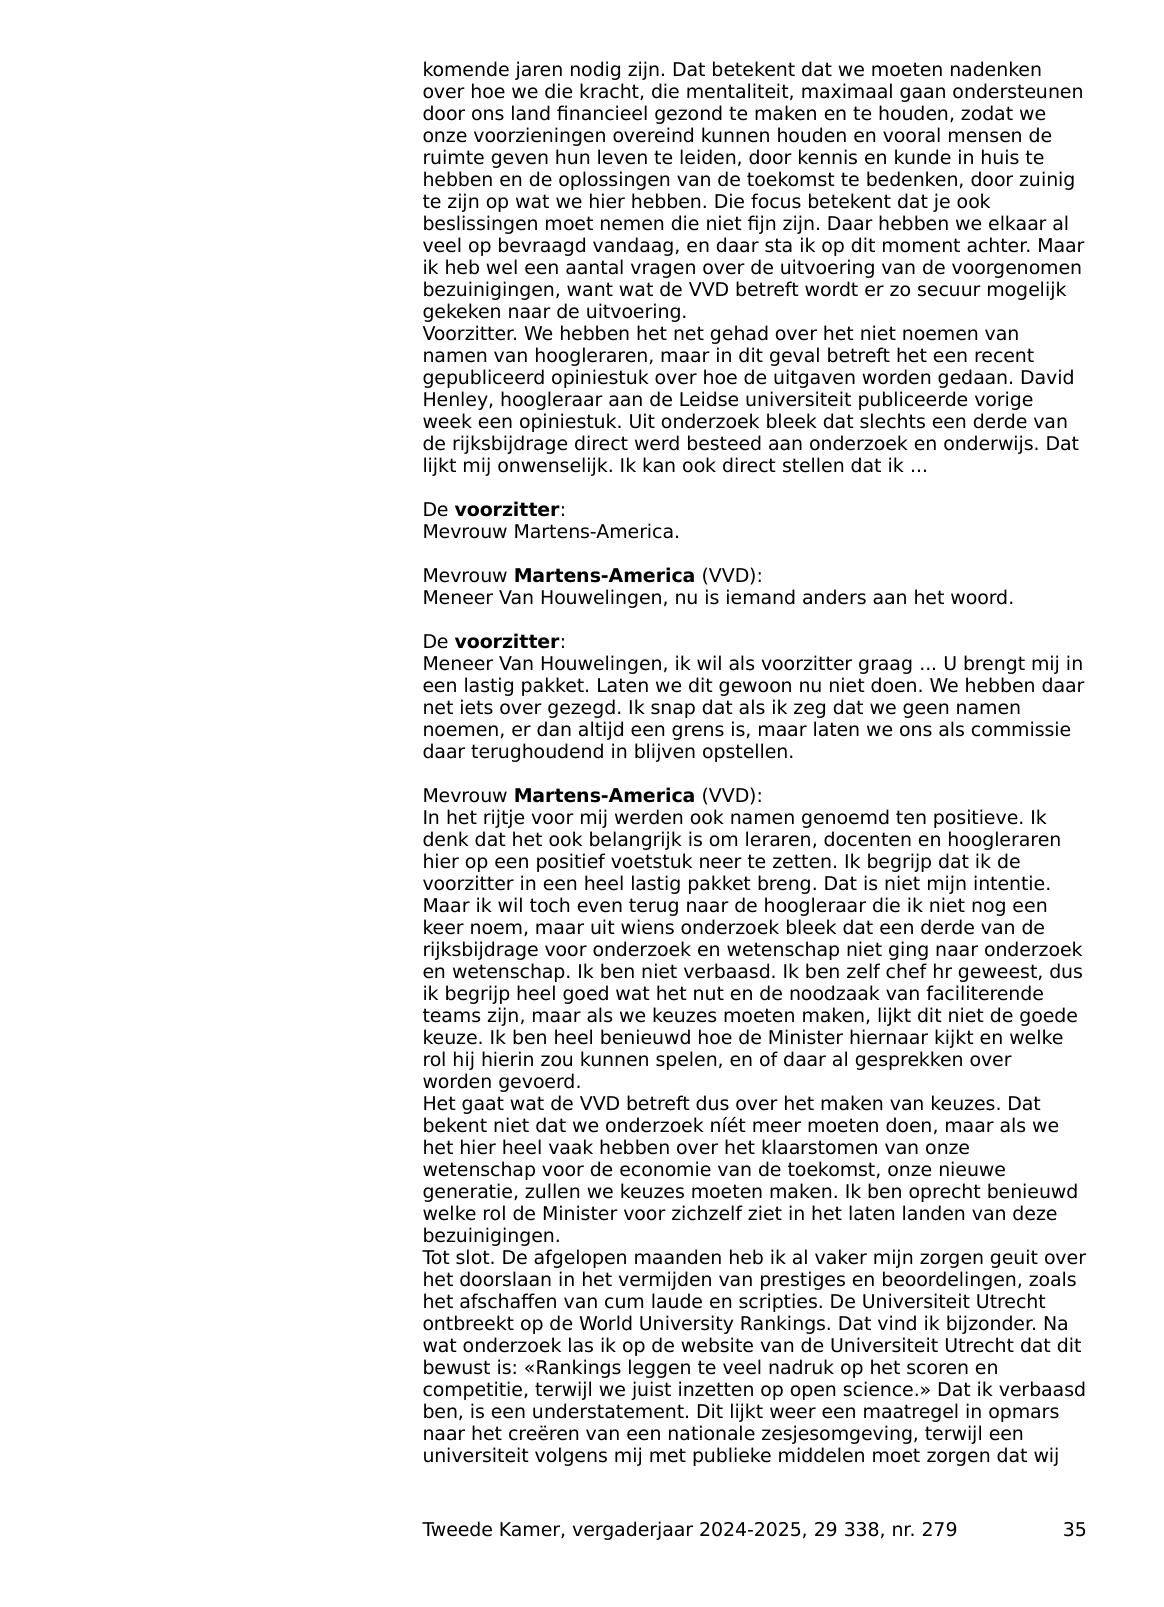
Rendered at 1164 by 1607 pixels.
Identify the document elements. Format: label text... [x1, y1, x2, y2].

text Meneer Van Houwelingen, nu is iemand anders aan het woord. [422, 587, 1087, 609]
text Meneer Van Houwelingen, ik wil als voorzitter graag ... U brengt mij in een lastig pakket. Laten we dit gewoon nu niet doen. We hebben daar net iets over gezegd. Ik snap dat als ik zeg dat we geen namen noemen, er dan altijd een grens is, maar laten we ons als commissie daar terughoudend in blijven opstellen. [422, 653, 1087, 763]
text Voorzitter. We hebben het net gehad over het niet noemen van namen van hoogleraren, maar in dit geval betreft het een recent gepubliceerd opiniestuk over hoe de uitgaven worden gedaan. David Henley, hoogleraar aan de Leidse universiteit publiceerde vorige week een opiniestuk. Uit onderzoek bleek dat slechts een derde van de rijksbijdrage direct werd besteed aan onderzoek en onderwijs. Dat lijkt mij onwenselijk. Ik kan ook direct stellen dat ik ... [422, 323, 1087, 477]
text Mevrouw Martens-America (VVD): [422, 785, 1087, 807]
text Tot slot. De afgelopen maanden heb ik al vaker mijn zorgen geuit over het doorslaan in het vermijden van prestiges en beoordelingen, zoals het afschaffen van cum laude en scripties. De Universiteit Utrecht ontbreekt op de World University Rankings. Dat vind ik bijzonder. Na wat onderzoek las ik op de website van de Universiteit Utrecht dat dit bewust is: «Rankings leggen te veel nadruk op het scoren en competitie, terwijl we juist inzetten op open science.» Dat ik verbaasd ben, is een understatement. Dit lijkt weer een maatregel in opmars naar het creëren van een nationale zesjesomgeving, terwijl een universiteit volgens mij met publieke middelen moet zorgen dat wij [422, 1247, 1087, 1467]
text Het gaat wat de VVD betreft dus over het maken van keuzes. Dat bekent niet dat we onderzoek níét meer moeten doen, maar als we het hier heel vaak hebben over het klaarstomen van onze wetenschap voor de economie van de toekomst, onze nieuwe generatie, zullen we keuzes moeten maken. Ik ben oprecht benieuwd welke rol de Minister voor zichzelf ziet in het laten landen van deze bezuinigingen. [422, 1093, 1087, 1247]
text In het rijtje voor mij werden ook namen genoemd ten positieve. Ik denk dat het ook belangrijk is om leraren, docenten en hoogleraren hier op een positief voetstuk neer te zetten. Ik begrijp dat ik de voorzitter in een heel lastig pakket breng. Dat is niet mijn intentie. Maar ik wil toch even terug naar de hoogleraar die ik niet nog een keer noem, maar uit wiens onderzoek bleek dat een derde van de rijksbijdrage voor onderzoek en wetenschap niet ging naar onderzoek en wetenschap. Ik ben niet verbaasd. Ik ben zelf chef hr geweest, dus ik begrijp heel goed wat het nut en de noodzaak van faciliterende teams zijn, maar als we keuzes moeten maken, lijkt dit niet de goede keuze. Ik ben heel benieuwd hoe de Minister hiernaar kijkt en welke rol hij hierin zou kunnen spelen, en of daar al gesprekken over worden gevoerd. [422, 807, 1087, 1093]
text De voorzitter: [422, 499, 1087, 521]
text De voorzitter: [422, 631, 1087, 653]
text Mevrouw Martens-America. [422, 521, 1087, 543]
text Mevrouw Martens-America (VVD): [422, 565, 1087, 587]
text komende jaren nodig zijn. Dat betekent dat we moeten nadenken over hoe we die kracht, die mentaliteit, maximaal gaan ondersteunen door ons land financieel gezond te maken en te houden, zodat we onze voorzieningen overeind kunnen houden en vooral mensen de ruimte geven hun leven te leiden, door kennis en kunde in huis te hebben en de oplossingen van de toekomst te bedenken, door zuinig te zijn op wat we hier hebben. Die focus betekent dat je ook beslissingen moet nemen die niet fijn zijn. Daar hebben we elkaar al veel op bevraagd vandaag, en daar sta ik op dit moment achter. Maar ik heb wel een aantal vragen over de uitvoering van de voorgenomen bezuinigingen, want wat de VVD betreft wordt er zo secuur mogelijk gekeken naar de uitvoering. [422, 59, 1087, 323]
